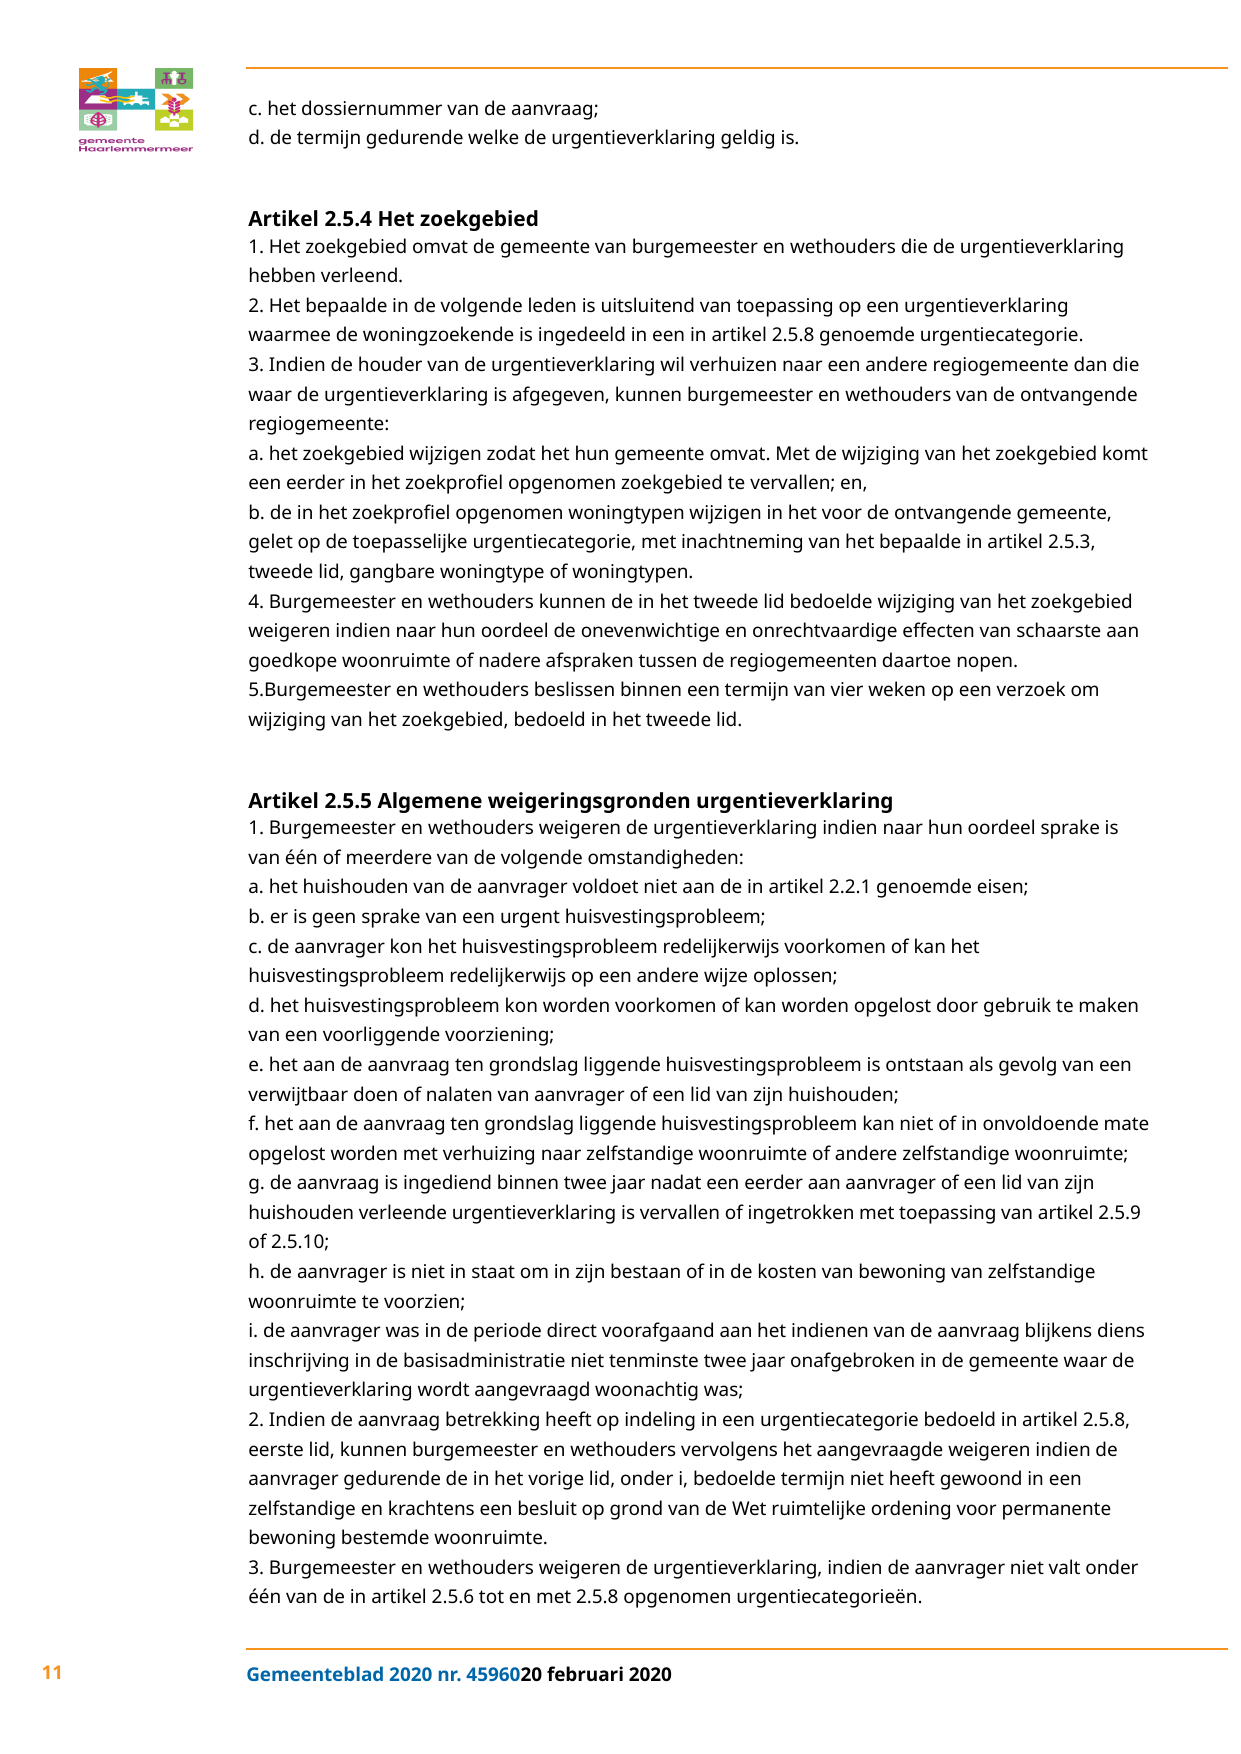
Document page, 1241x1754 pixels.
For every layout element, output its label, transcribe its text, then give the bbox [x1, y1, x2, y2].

text e. het aan de aanvraag ten grondslag liggende huisvestingsprobleem is ontstaan als gevolg van een verwijtbaar doen of nalaten van aanvrager of een lid van zijn huishouden; [248, 1051, 1152, 1107]
text a. het huishouden van de aanvrager voldoet niet aan de in artikel 2.2.1 genoemde eisen; [248, 874, 1152, 899]
text d. de termijn gedurende welke de urgentieverklaring geldig is. [248, 124, 1152, 150]
text 4. Burgemeester en wethouders kunnen de in het tweede lid bedoelde wijziging van het zoekgebied weigeren indien naar hun oordeel de onevenwichtige en onrechtvaardige effecten van schaarste aan goedkope woonruimte of nadere afspraken tussen de regiogemeenten daartoe nopen. [248, 588, 1152, 673]
picture [41, 47, 231, 172]
text 3. Burgemeester en wethouders weigeren de urgentieverklaring, indien de aanvrager niet valt onder één van de in artikel 2.5.6 tot en met 2.5.8 opgenomen urgentiecategorieën. [248, 1554, 1152, 1609]
text 2. Het bepaalde in de volgende leden is uitsluitend van toepassing op een urgentieverklaring waarmee de woningzoekende is ingedeeld in een in artikel 2.5.8 genoemde urgentiecategorie. [248, 292, 1152, 347]
text 1. Het zoekgebied omvat de gemeente van burgemeester en wethouders die de urgentieverklaring hebben verleend. [248, 233, 1152, 288]
text Artikel 2.5.4 Het zoekgebied [248, 204, 1152, 233]
text Artikel 2.5.5 Algemene weigeringsgronden urgentieverklaring [248, 786, 1152, 814]
text 5.Burgemeester en wethouders beslissen binnen een termijn van vier weken op een verzoek om wijziging van het zoekgebied, bedoeld in het tweede lid. [248, 677, 1152, 732]
text d. het huisvestingsprobleem kon worden voorkomen of kan worden opgelost door gebruik te maken van een voorliggende voorziening; [248, 992, 1152, 1047]
text 3. Indien de houder van de urgentieverklaring wil verhuizen naar een andere regiogemeente dan die waar de urgentieverklaring is afgegeven, kunnen burgemeester en wethouders van de ontvangende regiogemeente: [248, 351, 1152, 436]
text a. het zoekgebied wijzigen zodat het hun gemeente omvat. Met de wijziging van het zoekgebied komt een eerder in het zoekprofiel opgenomen zoekgebied te vervallen; en, [248, 440, 1152, 495]
text 1. Burgemeester en wethouders weigeren de urgentieverklaring indien naar hun oordeel sprake is van één of meerdere van de volgende omstandigheden: [248, 814, 1152, 870]
text 2. Indien de aanvraag betrekking heeft op indeling in een urgentiecategorie bedoeld in artikel 2.5.8, eerste lid, kunnen burgemeester en wethouders vervolgens het aangevraagde weigeren indien de aanvrager gedurende de in het vorige lid, onder i, bedoelde termijn niet heeft gewoond in een zelfstandige en krachtens een besluit op grond van de Wet ruimtelijke ordening voor permanente bewoning bestemde woonruimte. [248, 1406, 1152, 1550]
text c. het dossiernummer van de aanvraag; [248, 95, 1152, 121]
text f. het aan de aanvraag ten grondslag liggende huisvestingsprobleem kan niet of in onvoldoende mate opgelost worden met verhuizing naar zelfstandige woonruimte of andere zelfstandige woonruimte; [248, 1110, 1152, 1166]
text g. de aanvraag is ingediend binnen twee jaar nadat een eerder aan aanvrager of een lid van zijn huishouden verleende urgentieverklaring is vervallen of ingetrokken met toepassing van artikel 2.5.9 of 2.5.10; [248, 1169, 1152, 1254]
text c. de aanvrager kon het huisvestingsprobleem redelijkerwijs voorkomen of kan het huisvestingsprobleem redelijkerwijs op een andere wijze oplossen; [248, 933, 1152, 988]
text b. er is geen sprake van een urgent huisvestingsprobleem; [248, 903, 1152, 929]
text b. de in het zoekprofiel opgenomen woningtypen wijzigen in het voor de ontvangende gemeente, gelet op de toepasselijke urgentiecategorie, met inachtneming van het bepaalde in artikel 2.5.3, tweede lid, gangbare woningtype of woningtypen. [248, 499, 1152, 584]
text i. de aanvrager was in de periode direct voorafgaand aan het indienen van de aanvraag blijkens diens inschrijving in de basisadministratie niet tenminste twee jaar onafgebroken in de gemeente waar de urgentieverklaring wordt aangevraagd woonachtig was; [248, 1317, 1152, 1402]
text h. de aanvrager is niet in staat om in zijn bestaan of in de kosten van bewoning van zelfstandige woonruimte te voorzien; [248, 1258, 1152, 1314]
